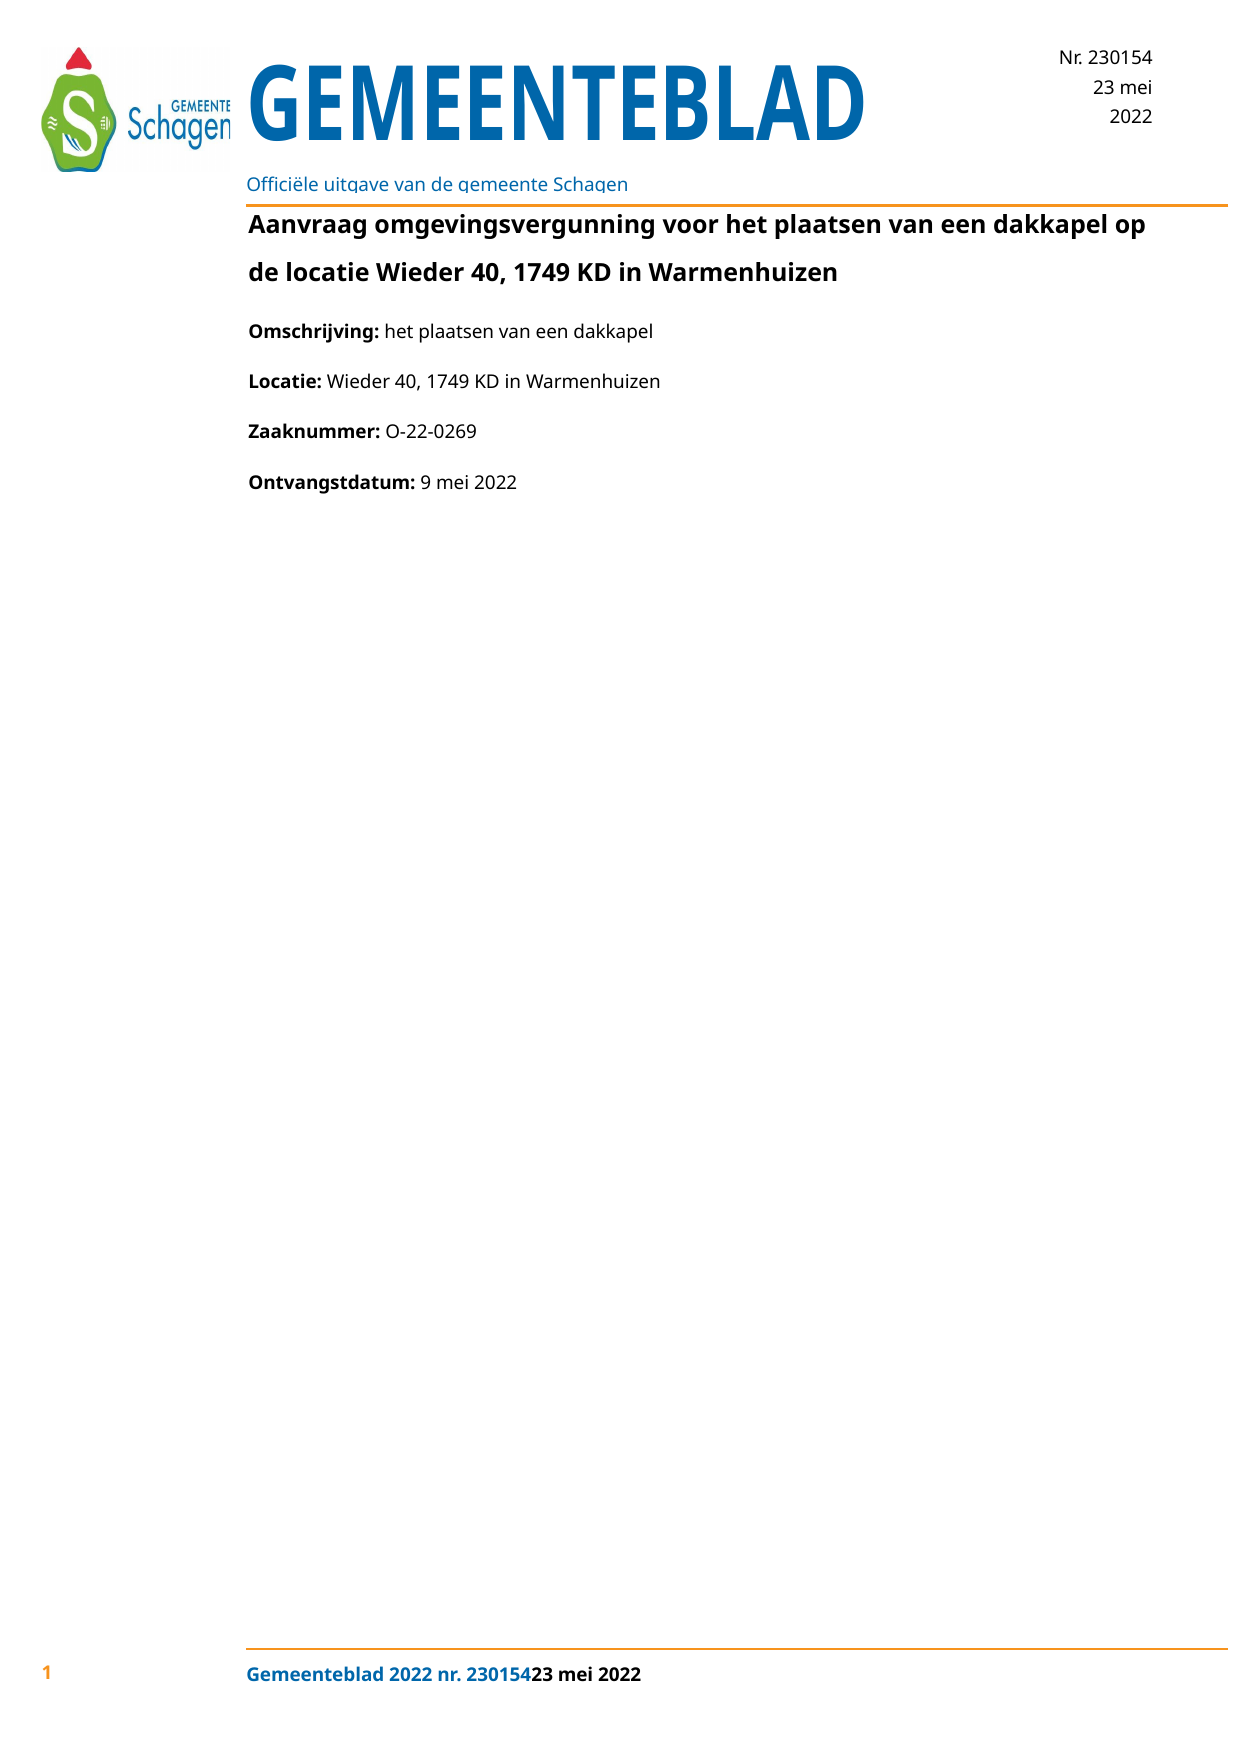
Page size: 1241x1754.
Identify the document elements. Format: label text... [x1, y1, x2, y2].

text Locatie: Wieder 40, 1749 KD in Warmenhuizen [248, 368, 1152, 394]
picture [41, 47, 231, 172]
text Ontvangstdatum: 9 mei 2022 [248, 469, 1152, 495]
text Zaaknummer: O-22-0269 [248, 419, 1152, 444]
text Omschrijving: het plaatsen van een dakkapel [248, 318, 1152, 344]
text Aanvraag omgevingsvergunning voor het plaatsen van een dakkapel op de locatie Wieder 40, 1749 KD in Warmenhuizen [248, 207, 1152, 288]
